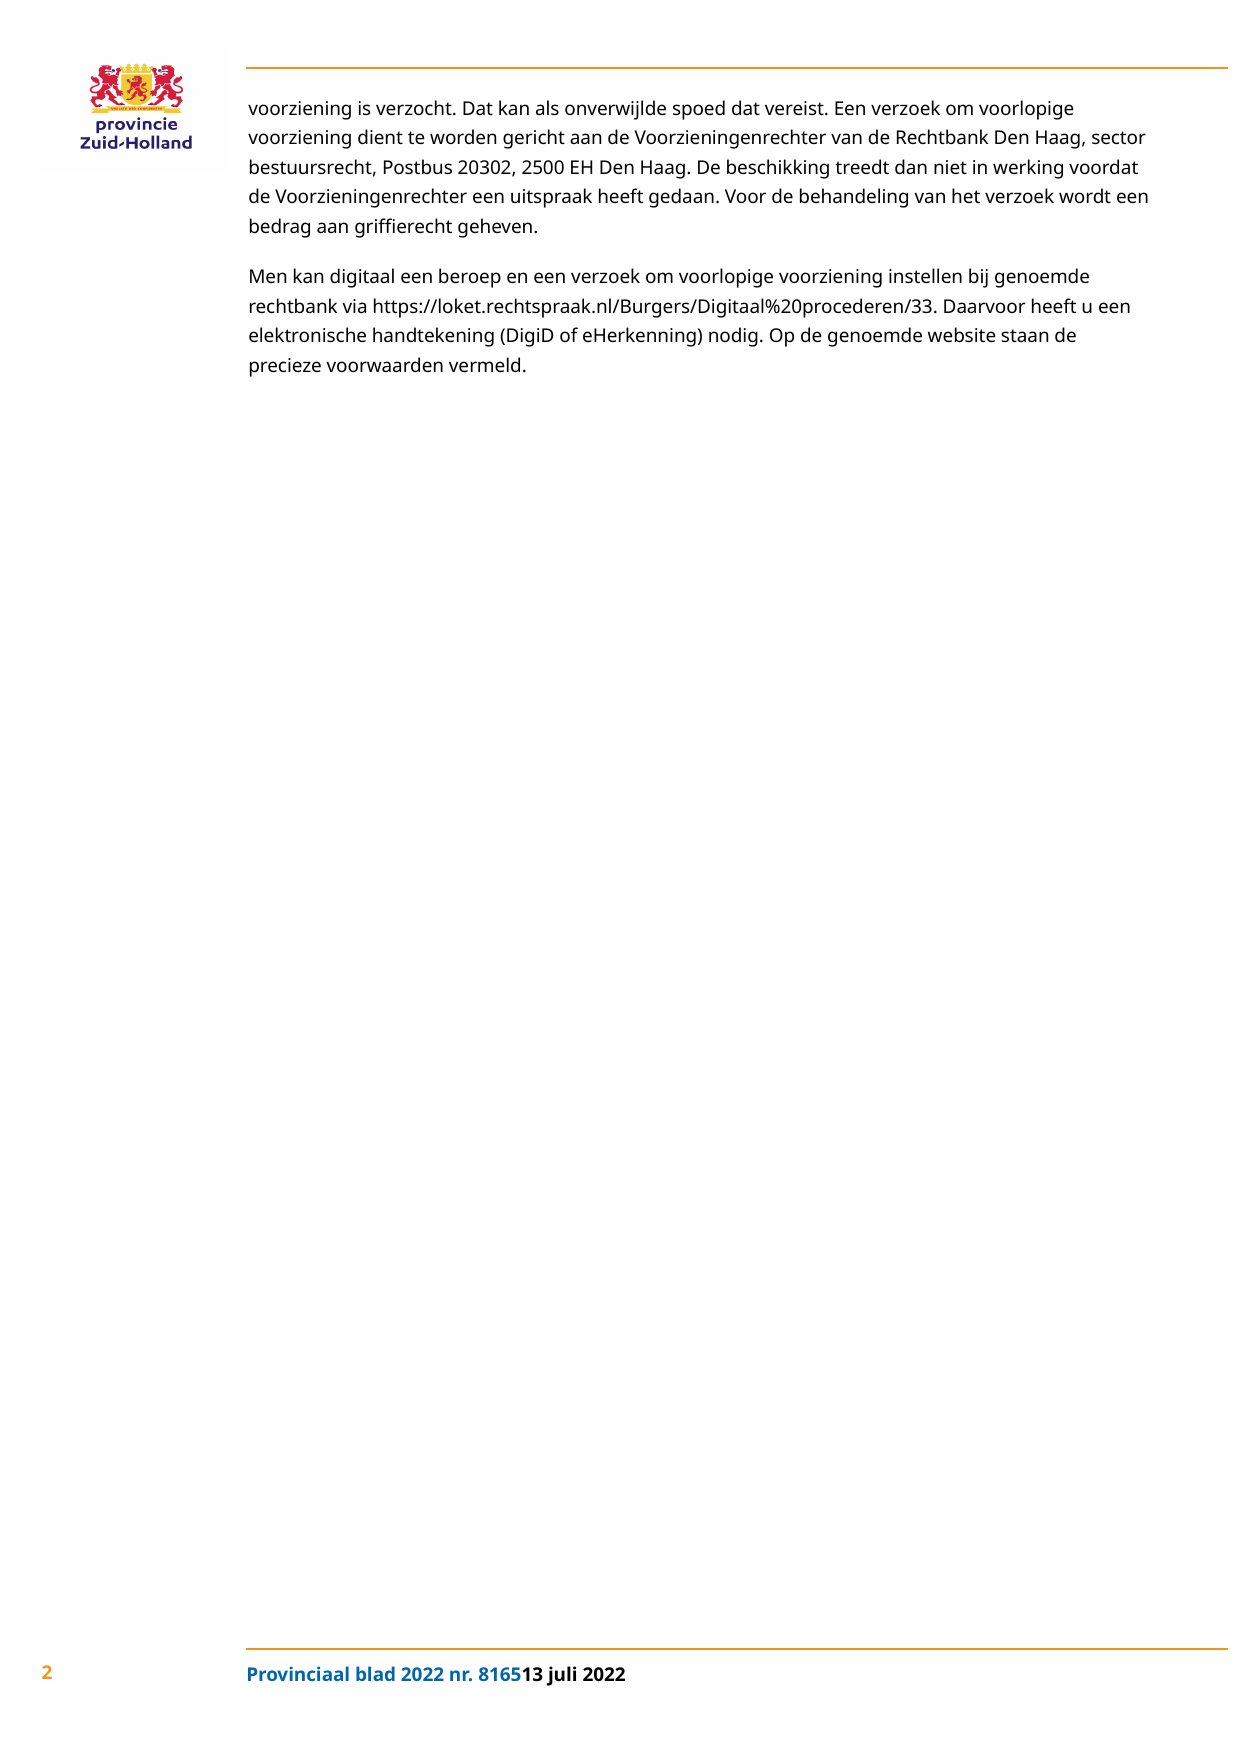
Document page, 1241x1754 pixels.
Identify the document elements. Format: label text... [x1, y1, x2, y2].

text voorziening is verzocht. Dat kan als onverwijlde spoed dat vereist. Een verzoek om voorlopige voorziening dient te worden gericht aan de Voorzieningenrechter van de Rechtbank Den Haag, sector bestuursrecht, Postbus 20302, 2500 EH Den Haag. De beschikking treedt dan niet in werking voordat de Voorzieningenrechter een uitspraak heeft gedaan. Voor de behandeling van het verzoek wordt een bedrag aan griffierecht geheven. [248, 95, 1152, 239]
text Men kan digitaal een beroep en een verzoek om voorlopige voorziening instellen bij genoemde rechtbank via https://loket.rechtspraak.nl/Burgers/Digitaal%20procederen/33. Daarvoor heeft u een elektronische handtekening (DigiD of eHerkenning) nodig. Op de genoemde website staan de precieze voorwaarden vermeld. [248, 263, 1152, 378]
picture [41, 47, 231, 172]
